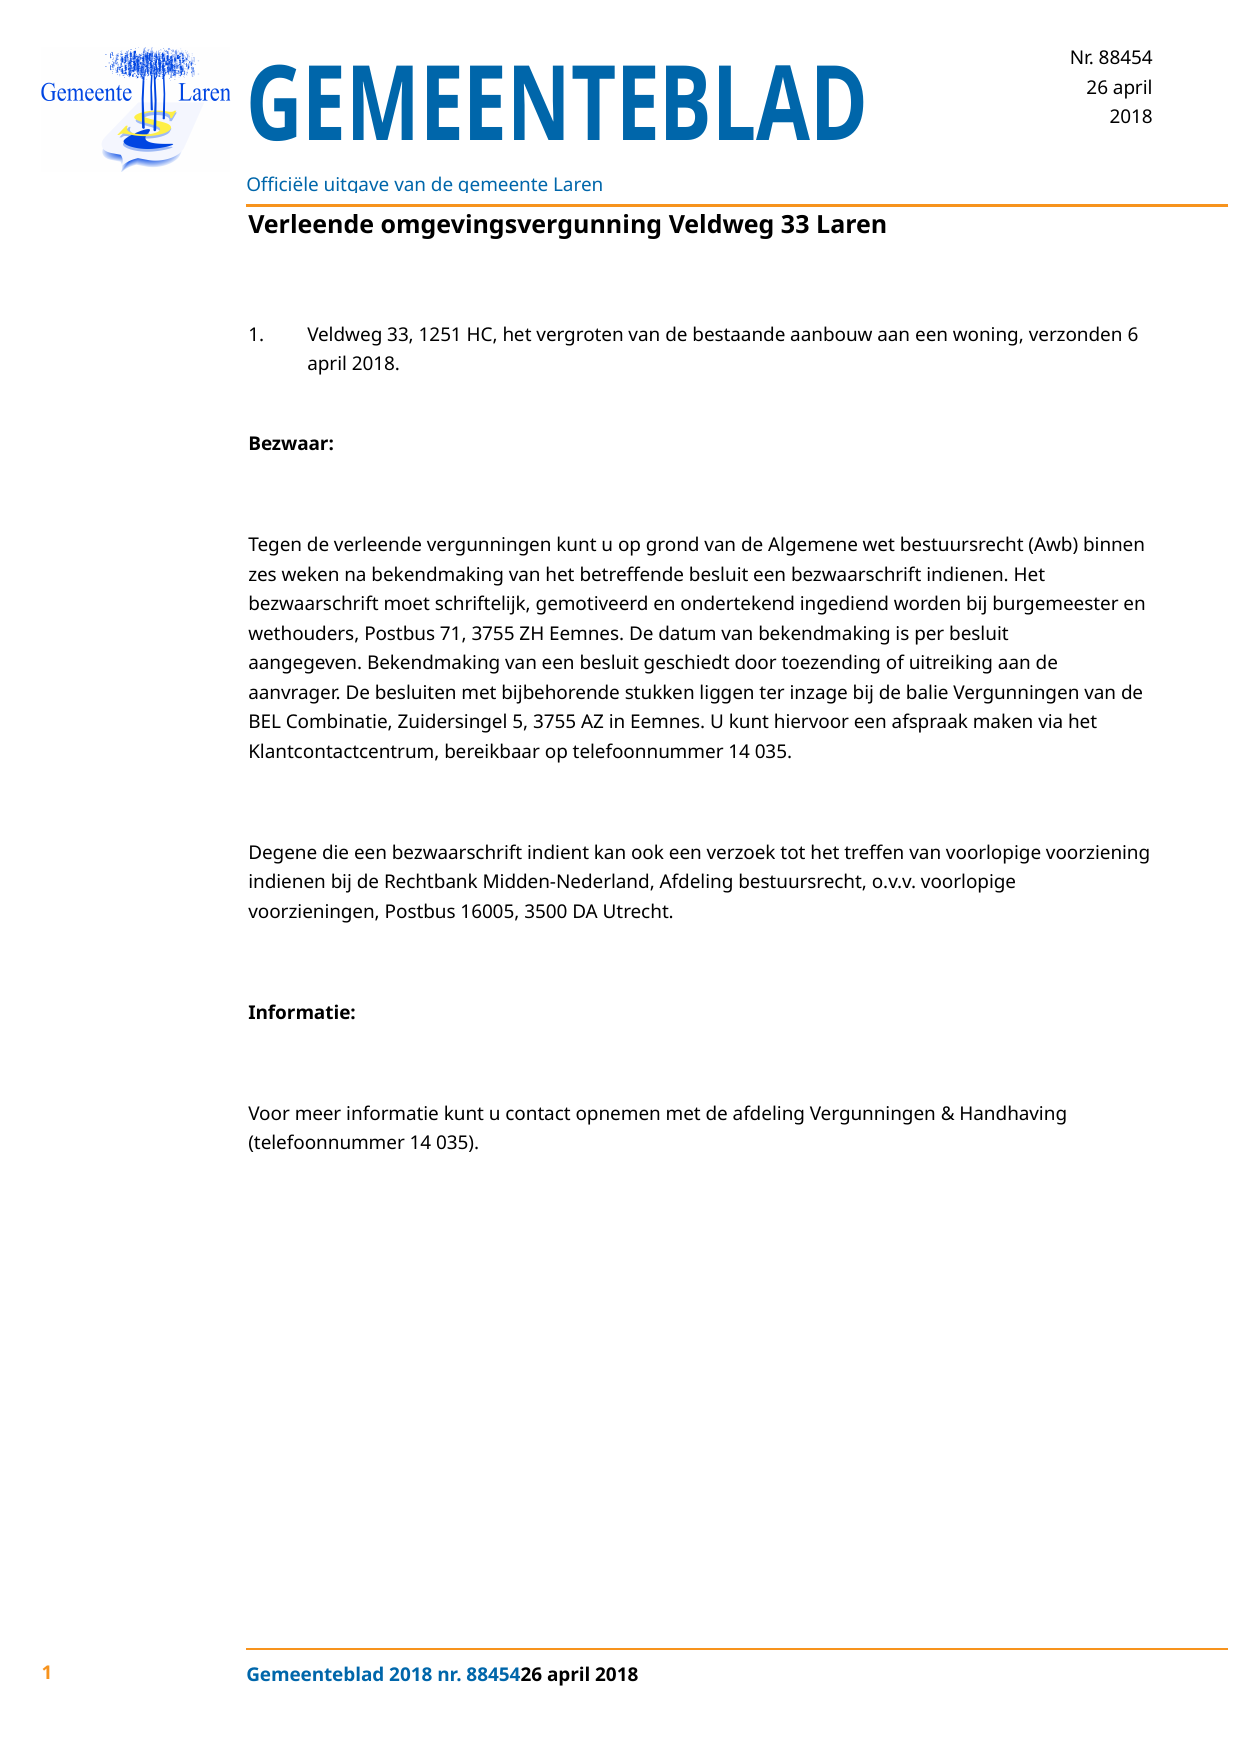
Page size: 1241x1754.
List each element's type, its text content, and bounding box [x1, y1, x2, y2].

text Verleende omgevingsvergunning Veldweg 33 Laren [248, 207, 1152, 241]
text Informatie: [248, 999, 1152, 1025]
text Degene die een bezwaarschrift indient kan ook een verzoek tot het treffen van voorlopige voorziening indienen bij de Rechtbank Midden-Nederland, Afdeling bestuursrecht, o.v.v. voorlopige voorzieningen, Postbus 16005, 3500 DA Utrecht. [248, 839, 1152, 924]
text Voor meer informatie kunt u contact opnemen met de afdeling Vergunningen & Handhaving (telefoonnummer 14 035). [248, 1100, 1152, 1155]
text Tegen de verleende vergunningen kunt u op grond van de Algemene wet bestuursrecht (Awb) binnen zes weken na bekendmaking van het betreffende besluit een bezwaarschrift indienen. Het bezwaarschrift moet schriftelijk, gemotiveerd en ondertekend ingediend worden bij burgemeester en wethouders, Postbus 71, 3755 ZH Eemnes. De datum van bekendmaking is per besluit aangegeven. Bekendmaking van een besluit geschiedt door toezending of uitreiking aan de aanvrager. De besluiten met bijbehorende stukken liggen ter inzage bij de balie Vergunningen van de BEL Combinatie, Zuidersingel 5, 3755 AZ in Eemnes. U kunt hiervoor een afspraak maken via het Klantcontactcentrum, bereikbaar op telefoonnummer 14 035. [248, 531, 1152, 764]
list Veldweg 33, 1251 HC, het vergroten van de bestaande aanbouw aan een woning, verzonden 6 april 2018. [248, 321, 1152, 376]
text Bezwaar: [248, 430, 1152, 456]
picture [41, 47, 231, 172]
